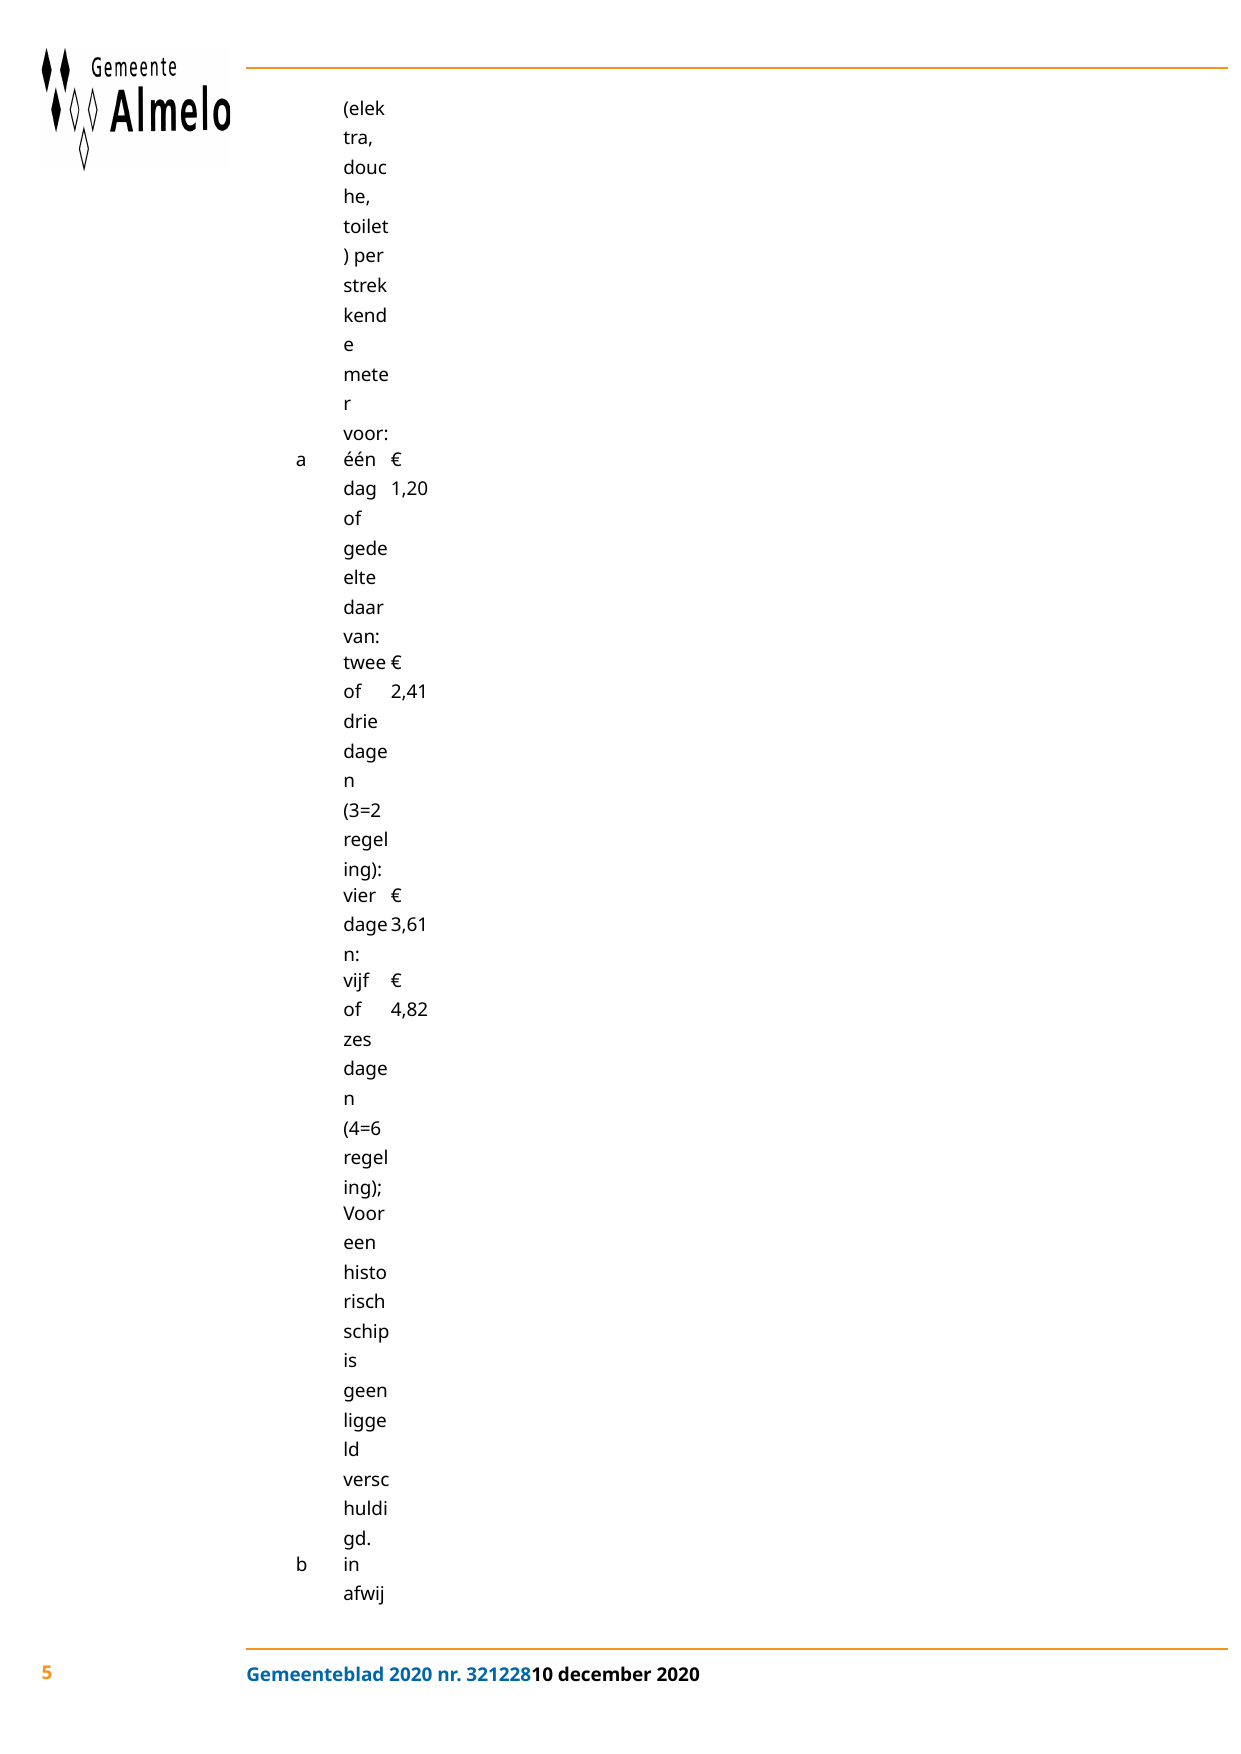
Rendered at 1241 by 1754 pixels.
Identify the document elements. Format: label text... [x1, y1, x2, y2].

table_cell [1056, 649, 1152, 882]
table_cell b [296, 1551, 343, 1606]
table_cell [914, 1551, 961, 1606]
table_cell € 4,82 [391, 967, 438, 1200]
table_cell € 1,20 [391, 446, 438, 649]
table_cell [581, 882, 628, 967]
table_cell [1009, 1200, 1056, 1551]
table_cell [533, 882, 581, 967]
table_cell [771, 95, 819, 446]
table_cell [581, 1200, 628, 1551]
table_cell [248, 882, 296, 967]
table_cell [486, 1551, 533, 1606]
table_cell [1009, 446, 1056, 649]
table_cell [486, 1200, 533, 1551]
table_cell [961, 649, 1009, 882]
table_cell [438, 882, 486, 967]
table_cell [724, 882, 771, 967]
table_cell [724, 446, 771, 649]
table_cell [819, 1200, 866, 1551]
table_cell [533, 1200, 581, 1551]
table_cell [676, 446, 723, 649]
table_cell [1009, 967, 1056, 1200]
table_cell [914, 95, 961, 446]
table_cell € 2,41 [391, 649, 438, 882]
table_cell [1009, 1551, 1056, 1606]
table_cell [486, 649, 533, 882]
table_cell [629, 1551, 676, 1606]
table_cell [1056, 967, 1152, 1200]
table_cell (elektra, douche, toilet) per strekkende meter voor: [343, 95, 391, 446]
table_cell [1056, 1200, 1152, 1551]
table_cell [438, 649, 486, 882]
table_cell [866, 967, 914, 1200]
table_cell [533, 1551, 581, 1606]
table_cell [248, 95, 296, 446]
table_cell [391, 95, 438, 446]
table_cell [248, 1551, 296, 1606]
table_cell [724, 1551, 771, 1606]
table_cell [676, 649, 723, 882]
table_cell [914, 882, 961, 967]
table_cell [676, 1200, 723, 1551]
table_cell [676, 967, 723, 1200]
table_cell [486, 446, 533, 649]
table_cell [1056, 95, 1152, 446]
table_cell [486, 967, 533, 1200]
table_cell [819, 1551, 866, 1606]
table_cell [724, 967, 771, 1200]
table_cell [629, 882, 676, 967]
table_cell [771, 446, 819, 649]
table_cell [533, 967, 581, 1200]
table_cell [819, 95, 866, 446]
table_cell [771, 649, 819, 882]
table_cell [676, 882, 723, 967]
table_cell [248, 1200, 296, 1551]
table_cell [391, 1200, 438, 1551]
table_cell Voor een historisch schip is geen liggeld verschuldigd. [343, 1200, 391, 1551]
table_cell [629, 649, 676, 882]
table_cell [629, 446, 676, 649]
table_cell één dag of gedeelte daarvan: [343, 446, 391, 649]
table_cell [961, 1551, 1009, 1606]
table_cell [391, 1551, 438, 1606]
table_cell [819, 882, 866, 967]
table_cell [819, 649, 866, 882]
table_cell [533, 649, 581, 882]
table_cell [533, 446, 581, 649]
table_cell a [296, 446, 343, 649]
table_cell [296, 967, 343, 1200]
table_cell vier dagen: [343, 882, 391, 967]
table_cell [771, 882, 819, 967]
table_cell [866, 1551, 914, 1606]
table_cell [438, 1200, 486, 1551]
table_cell [438, 95, 486, 446]
table_cell [771, 1200, 819, 1551]
table_cell [629, 95, 676, 446]
table_cell [961, 95, 1009, 446]
table_cell [438, 1551, 486, 1606]
table_cell [1009, 882, 1056, 967]
table_cell vijf of zes dagen (4=6 regeling); [343, 967, 391, 1200]
table_cell [296, 882, 343, 967]
table_cell [248, 967, 296, 1200]
table_cell [771, 967, 819, 1200]
table_cell [724, 1200, 771, 1551]
table_cell € 3,61 [391, 882, 438, 967]
table_cell [819, 446, 866, 649]
table_cell [629, 1200, 676, 1551]
table_cell [771, 1551, 819, 1606]
table_cell [581, 95, 628, 446]
table_cell [533, 95, 581, 446]
picture [41, 47, 231, 172]
table_cell twee of drie dagen (3=2 regeling): [343, 649, 391, 882]
table_cell [296, 649, 343, 882]
table_cell [961, 1200, 1009, 1551]
table_cell [486, 882, 533, 967]
table_cell [248, 649, 296, 882]
table_cell [866, 1200, 914, 1551]
table_cell [961, 446, 1009, 649]
table_cell [296, 95, 343, 446]
table_cell [1056, 882, 1152, 967]
table_cell [819, 967, 866, 1200]
table_cell [724, 649, 771, 882]
table_cell [438, 967, 486, 1200]
table_cell [914, 1200, 961, 1551]
table_cell [581, 649, 628, 882]
table_cell [581, 1551, 628, 1606]
table_cell [581, 446, 628, 649]
table_cell [296, 1200, 343, 1551]
table_cell [724, 95, 771, 446]
table_cell [629, 967, 676, 1200]
table_cell [866, 95, 914, 446]
table_cell [486, 95, 533, 446]
table_cell [438, 446, 486, 649]
table_cell [676, 1551, 723, 1606]
table_cell [866, 882, 914, 967]
table_cell in afwij [343, 1551, 391, 1606]
table_cell [248, 446, 296, 649]
table_cell [1056, 446, 1152, 649]
table_cell [1056, 1551, 1152, 1606]
table_cell [914, 967, 961, 1200]
table_cell [961, 967, 1009, 1200]
table_cell [914, 649, 961, 882]
table_cell [961, 882, 1009, 967]
table_cell [914, 446, 961, 649]
table_cell [581, 967, 628, 1200]
table_cell [866, 649, 914, 882]
table_cell [676, 95, 723, 446]
table_cell [866, 446, 914, 649]
table_cell [1009, 649, 1056, 882]
table_cell [1009, 95, 1056, 446]
